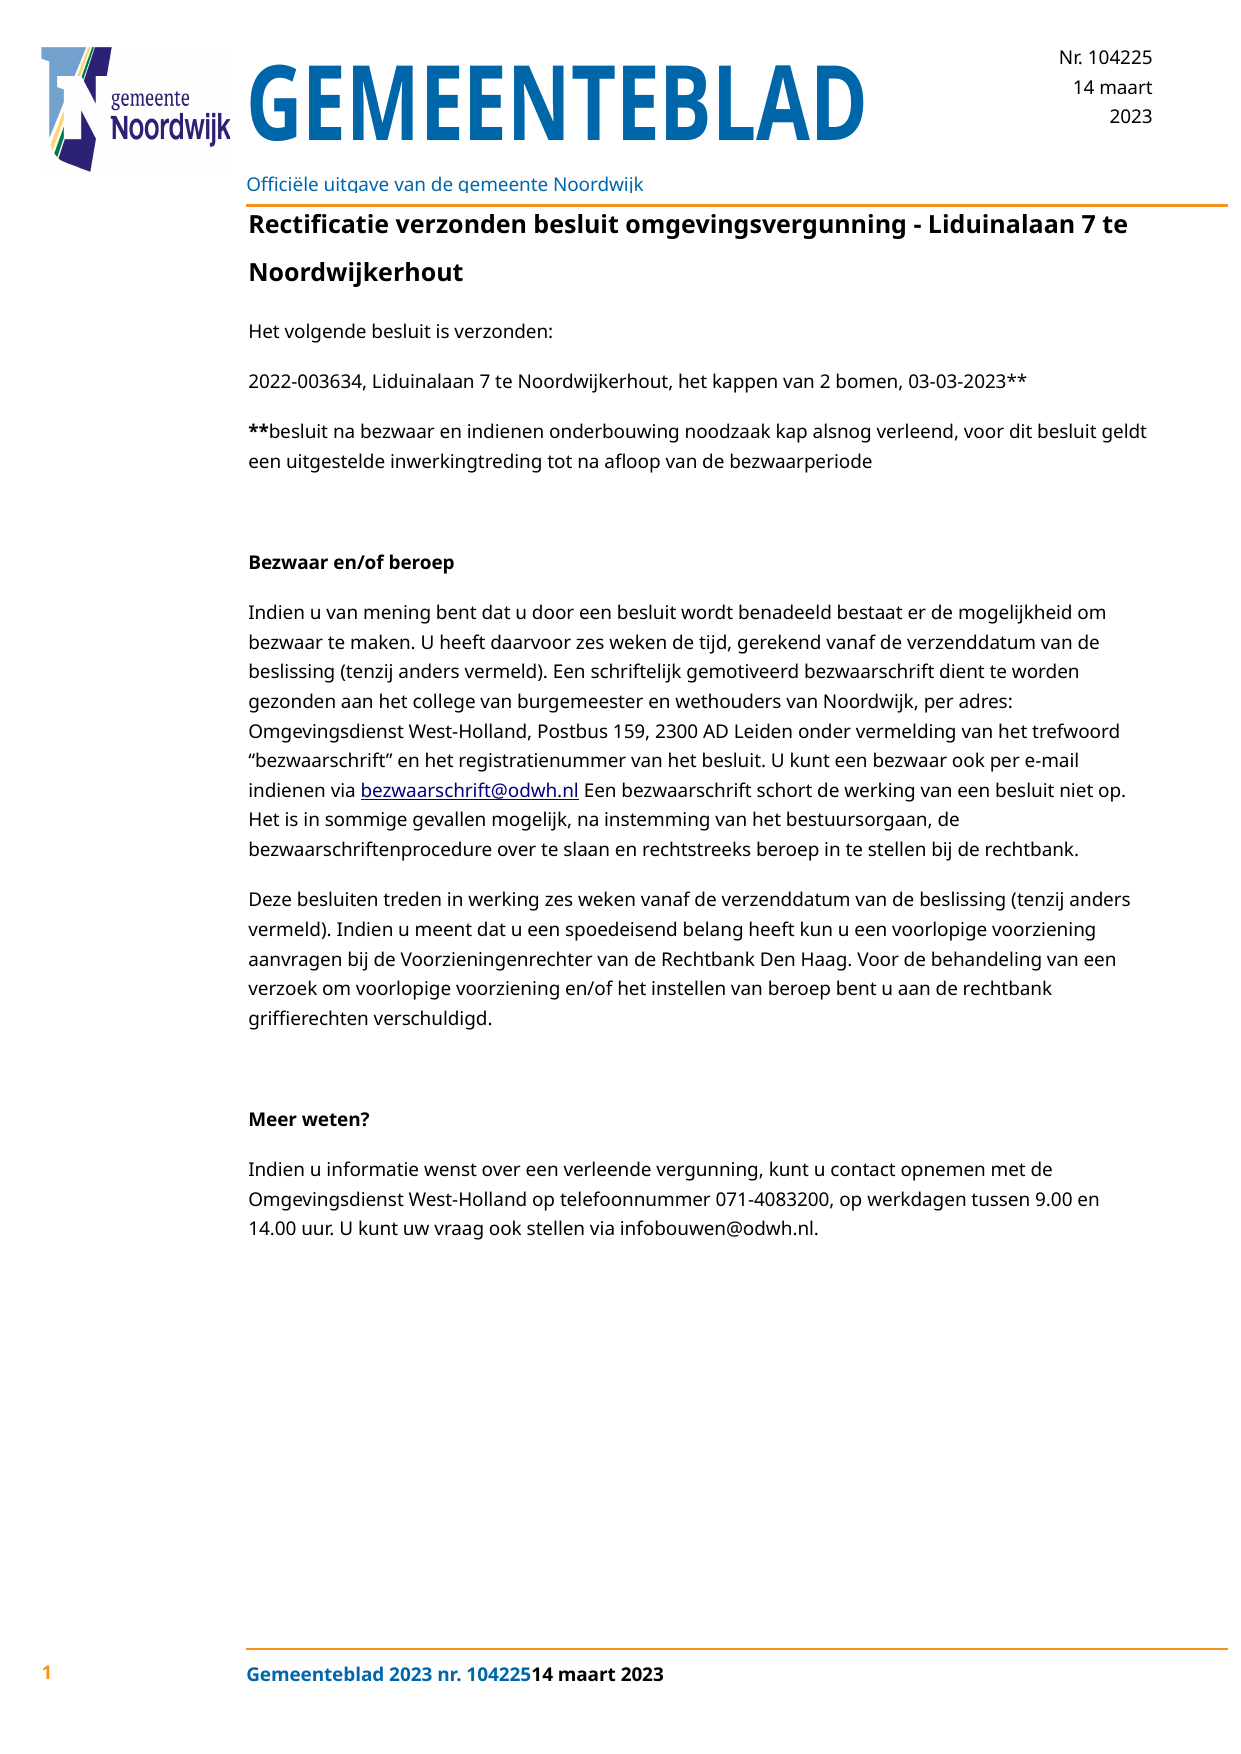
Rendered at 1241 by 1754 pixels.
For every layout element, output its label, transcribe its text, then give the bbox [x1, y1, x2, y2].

text Bezwaar en/of beroep [248, 549, 1152, 575]
picture [41, 47, 231, 172]
text Deze besluiten treden in werking zes weken vanaf de verzenddatum van de beslissing (tenzij anders vermeld). Indien u meent dat u een spoedeisend belang heeft kun u een voorlopige voorziening aanvragen bij de Voorzieningenrechter van de Rechtbank Den Haag. Voor de behandeling van een verzoek om voorlopige voorziening en/of het instellen van beroep bent u aan de rechtbank griffierechten verschuldigd. [248, 887, 1152, 1031]
text Het volgende besluit is verzonden: [248, 318, 1152, 344]
text Meer weten? [248, 1106, 1152, 1132]
text Indien u informatie wenst over een verleende vergunning, kunt u contact opnemen met de Omgevingsdienst West-Holland op telefoonnummer 071-4083200, op werkdagen tussen 9.00 en 14.00 uur. U kunt uw vraag ook stellen via infobouwen@odwh.nl. [248, 1156, 1152, 1241]
text 2022-003634, Liduinalaan 7 te Noordwijkerhout, het kappen van 2 bomen, 03-03-2023** [248, 368, 1152, 394]
text **besluit na bezwaar en indienen onderbouwing noodzaak kap alsnog verleend, voor dit besluit geldt een uitgestelde inwerkingtreding tot na afloop van de bezwaarperiode [248, 419, 1152, 474]
text Rectificatie verzonden besluit omgevingsvergunning - Liduinalaan 7 te Noordwijkerhout [248, 207, 1152, 288]
text Indien u van mening bent dat u door een besluit wordt benadeeld bestaat er de mogelijkheid om bezwaar te maken. U heeft daarvoor zes weken de tijd, gerekend vanaf de verzenddatum van de beslissing (tenzij anders vermeld). Een schriftelijk gemotiveerd bezwaarschrift dient te worden gezonden aan het college van burgemeester en wethouders van Noordwijk, per adres: Omgevingsdienst West-Holland, Postbus 159, 2300 AD Leiden onder vermelding van het trefwoord “bezwaarschrift” en het registratienummer van het besluit. U kunt een bezwaar ook per e-mail indienen via bezwaarschrift@odwh.nl Een bezwaarschrift schort de werking van een besluit niet op. Het is in sommige gevallen mogelijk, na instemming van het bestuursorgaan, de bezwaarschriftenprocedure over te slaan en rechtstreeks beroep in te stellen bij de rechtbank. [248, 599, 1152, 862]
